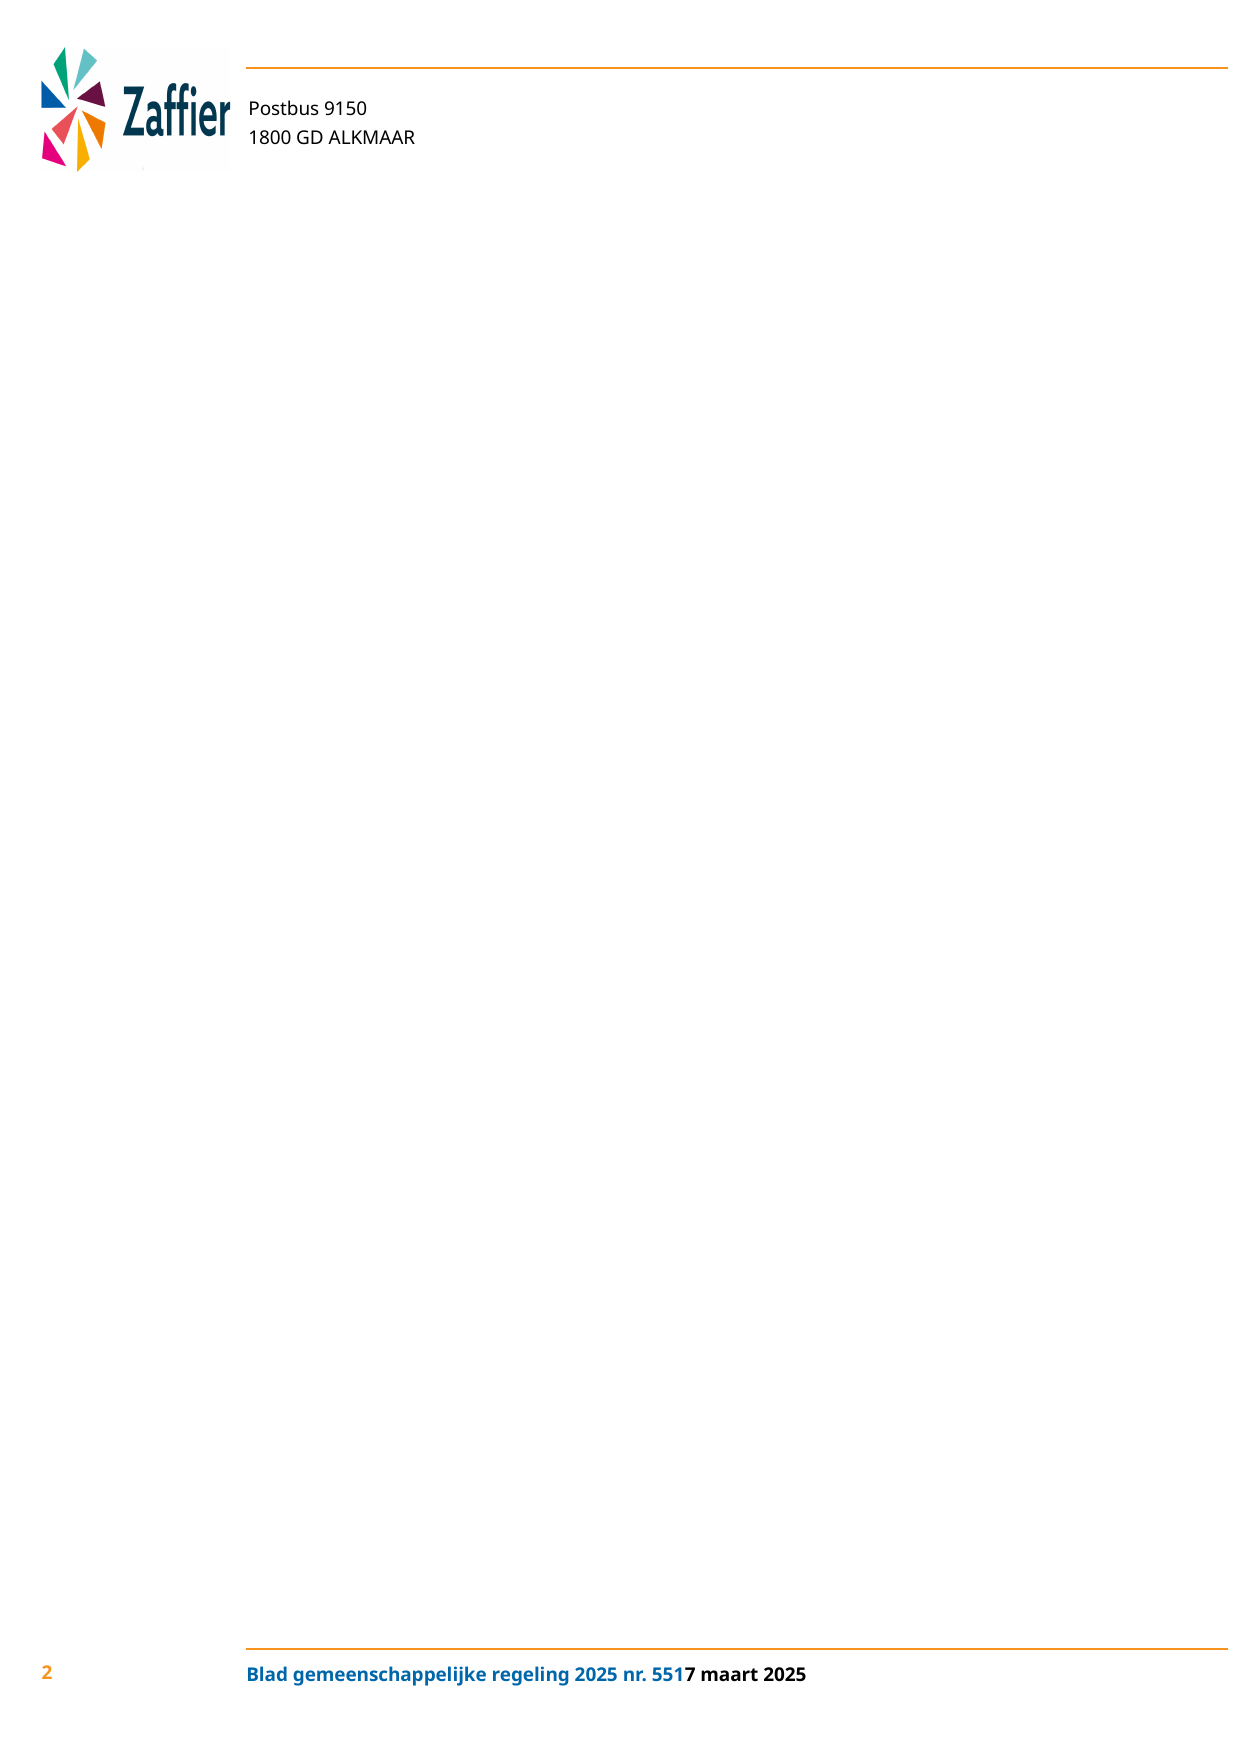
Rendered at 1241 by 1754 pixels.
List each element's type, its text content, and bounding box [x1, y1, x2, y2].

text 1800 GD ALKMAAR [248, 124, 1152, 150]
picture [41, 47, 231, 172]
text Postbus 9150 [248, 95, 1152, 121]
